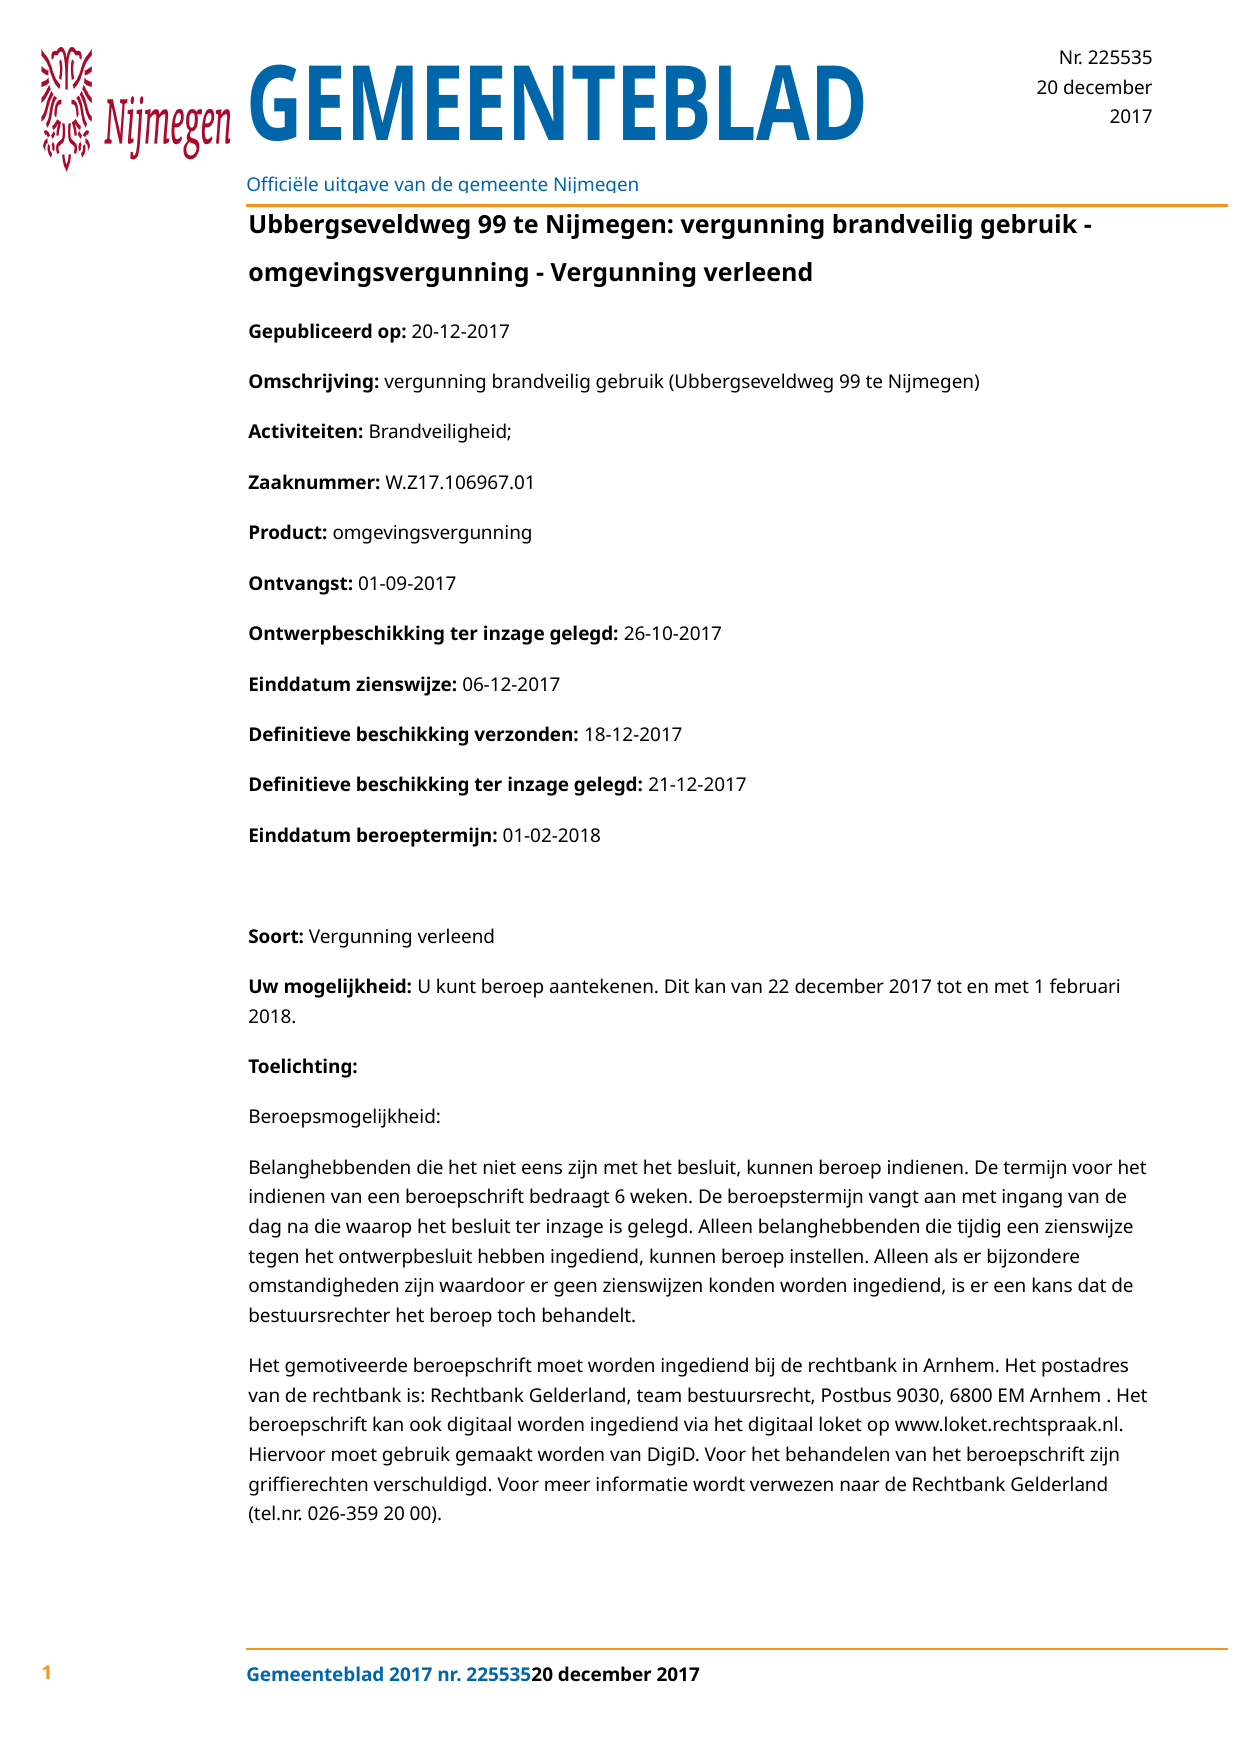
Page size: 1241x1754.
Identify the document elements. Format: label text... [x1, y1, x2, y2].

text Definitieve beschikking verzonden: 18-12-2017 [248, 721, 1152, 747]
text Toelichting: [248, 1053, 1152, 1079]
text Definitieve beschikking ter inzage gelegd: 21-12-2017 [248, 772, 1152, 797]
text Uw mogelijkheid: U kunt beroep aantekenen. Dit kan van 22 december 2017 tot en met 1 februari 2018. [248, 973, 1152, 1029]
text Soort: Vergunning verleend [248, 923, 1152, 949]
text Einddatum zienswijze: 06-12-2017 [248, 671, 1152, 697]
text Ubbergseveldweg 99 te Nijmegen: vergunning brandveilig gebruik - omgevingsvergunning - Vergunning verleend [248, 207, 1152, 288]
text Einddatum beroeptermijn: 01-02-2018 [248, 822, 1152, 848]
text Omschrijving: vergunning brandveilig gebruik (Ubbergseveldweg 99 te Nijmegen) [248, 368, 1152, 394]
text Het gemotiveerde beroepschrift moet worden ingediend bij de rechtbank in Arnhem. Het postadres van de rechtbank is: Rechtbank Gelderland, team bestuursrecht, Postbus 9030, 6800 EM Arnhem . Het beroepschrift kan ook digitaal worden ingediend via het digitaal loket op www.loket.rechtspraak.nl. Hiervoor moet gebruik gemaakt worden van DigiD. Voor het behandelen van het beroepschrift zijn griffierechten verschuldigd. Voor meer informatie wordt verwezen naar de Rechtbank Gelderland (tel.nr. 026-359 20 00). [248, 1352, 1152, 1526]
text Ontwerpbeschikking ter inzage gelegd: 26-10-2017 [248, 620, 1152, 646]
text Product: omgevingsvergunning [248, 519, 1152, 545]
picture [41, 47, 231, 172]
text Beroepsmogelijkheid: [248, 1104, 1152, 1129]
text Zaaknummer: W.Z17.106967.01 [248, 469, 1152, 495]
text Belanghebbenden die het niet eens zijn met het besluit, kunnen beroep indienen. De termijn voor het indienen van een beroepschrift bedraagt 6 weken. De beroepstermijn vangt aan met ingang van de dag na die waarop het besluit ter inzage is gelegd. Alleen belanghebbenden die tijdig een zienswijze tegen het ontwerpbesluit hebben ingediend, kunnen beroep instellen. Alleen als er bijzondere omstandigheden zijn waardoor er geen zienswijzen konden worden ingediend, is er een kans dat de bestuursrechter het beroep toch behandelt. [248, 1154, 1152, 1328]
text Ontvangst: 01-09-2017 [248, 570, 1152, 596]
text Gepubliceerd op: 20-12-2017 [248, 318, 1152, 344]
text Activiteiten: Brandveiligheid; [248, 419, 1152, 444]
